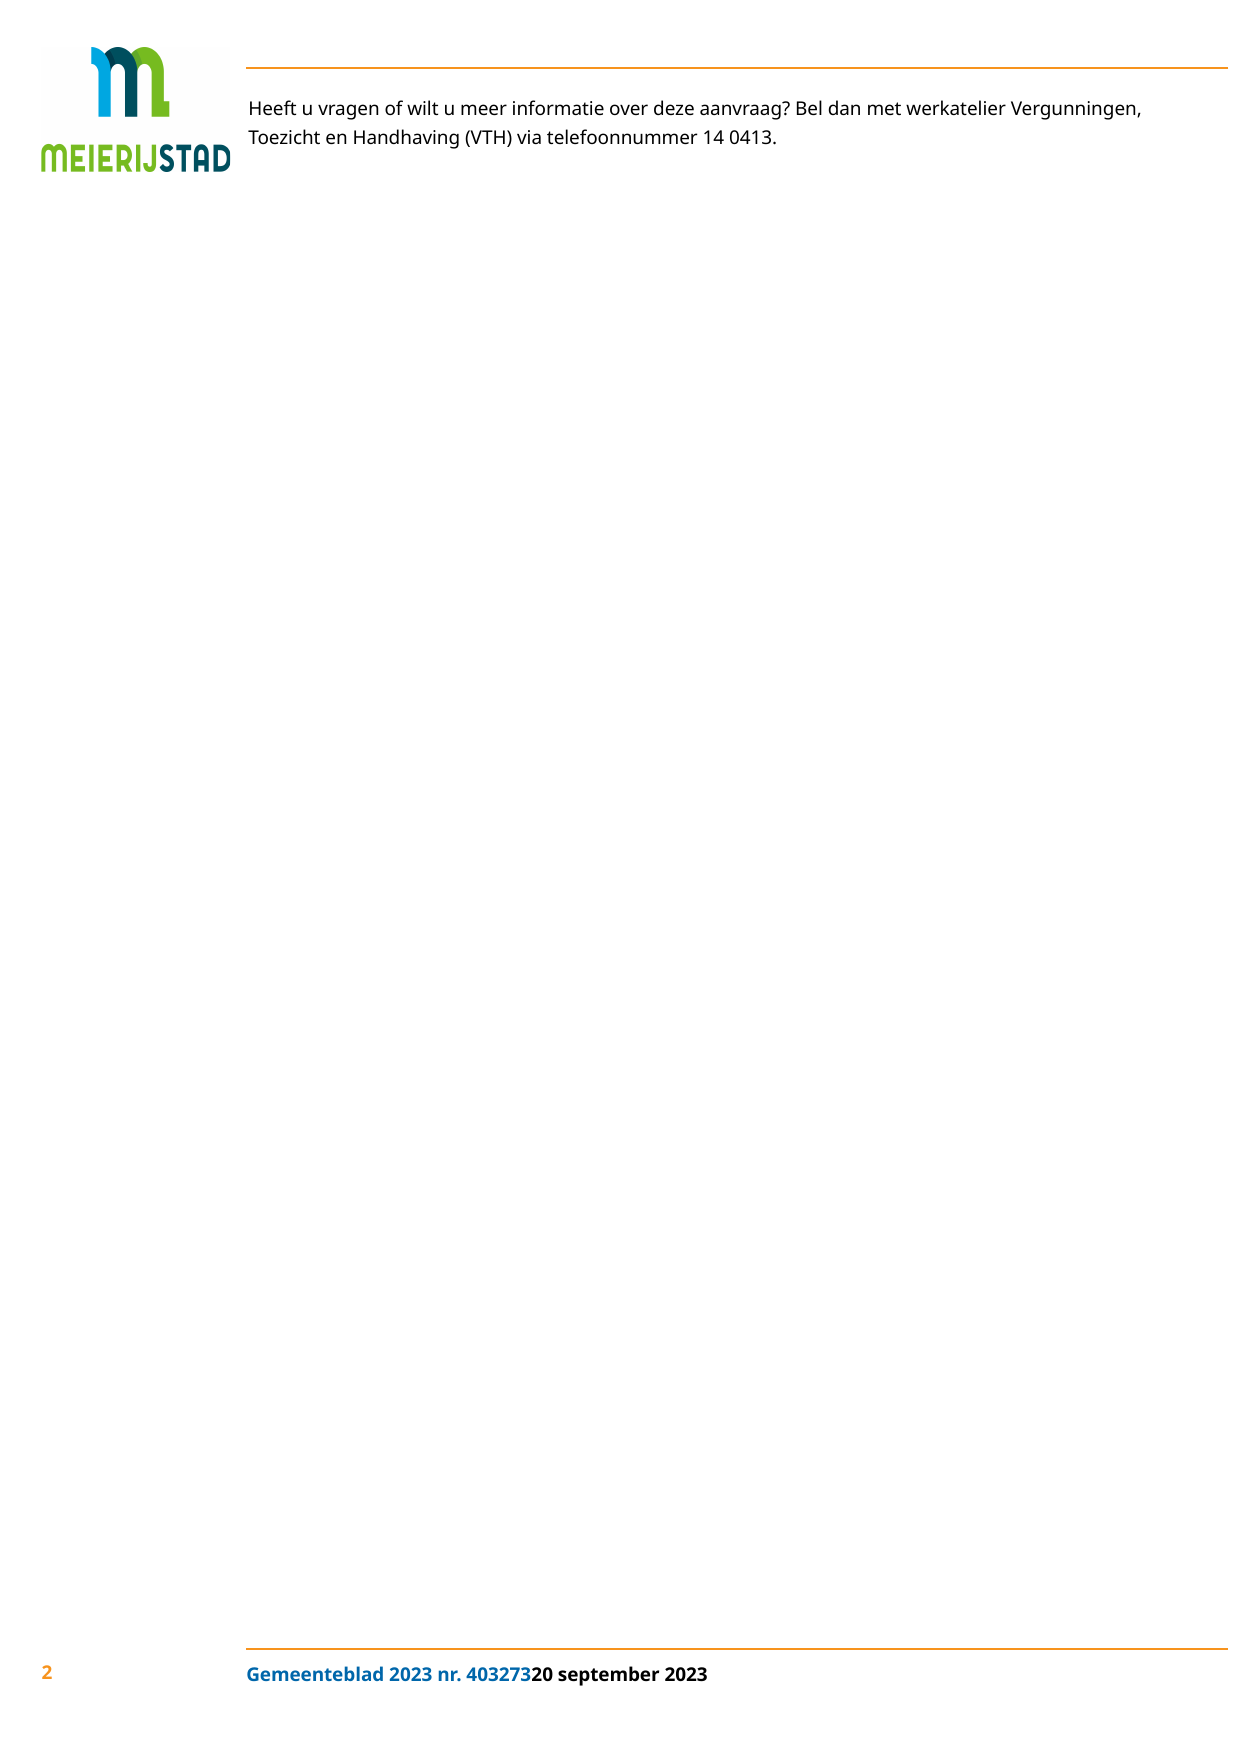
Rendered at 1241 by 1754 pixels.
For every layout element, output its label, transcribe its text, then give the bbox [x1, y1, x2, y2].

picture [41, 47, 231, 172]
text Heeft u vragen of wilt u meer informatie over deze aanvraag? Bel dan met werkatelier Vergunningen, Toezicht en Handhaving (VTH) via telefoonnummer 14 0413. [248, 95, 1152, 150]
